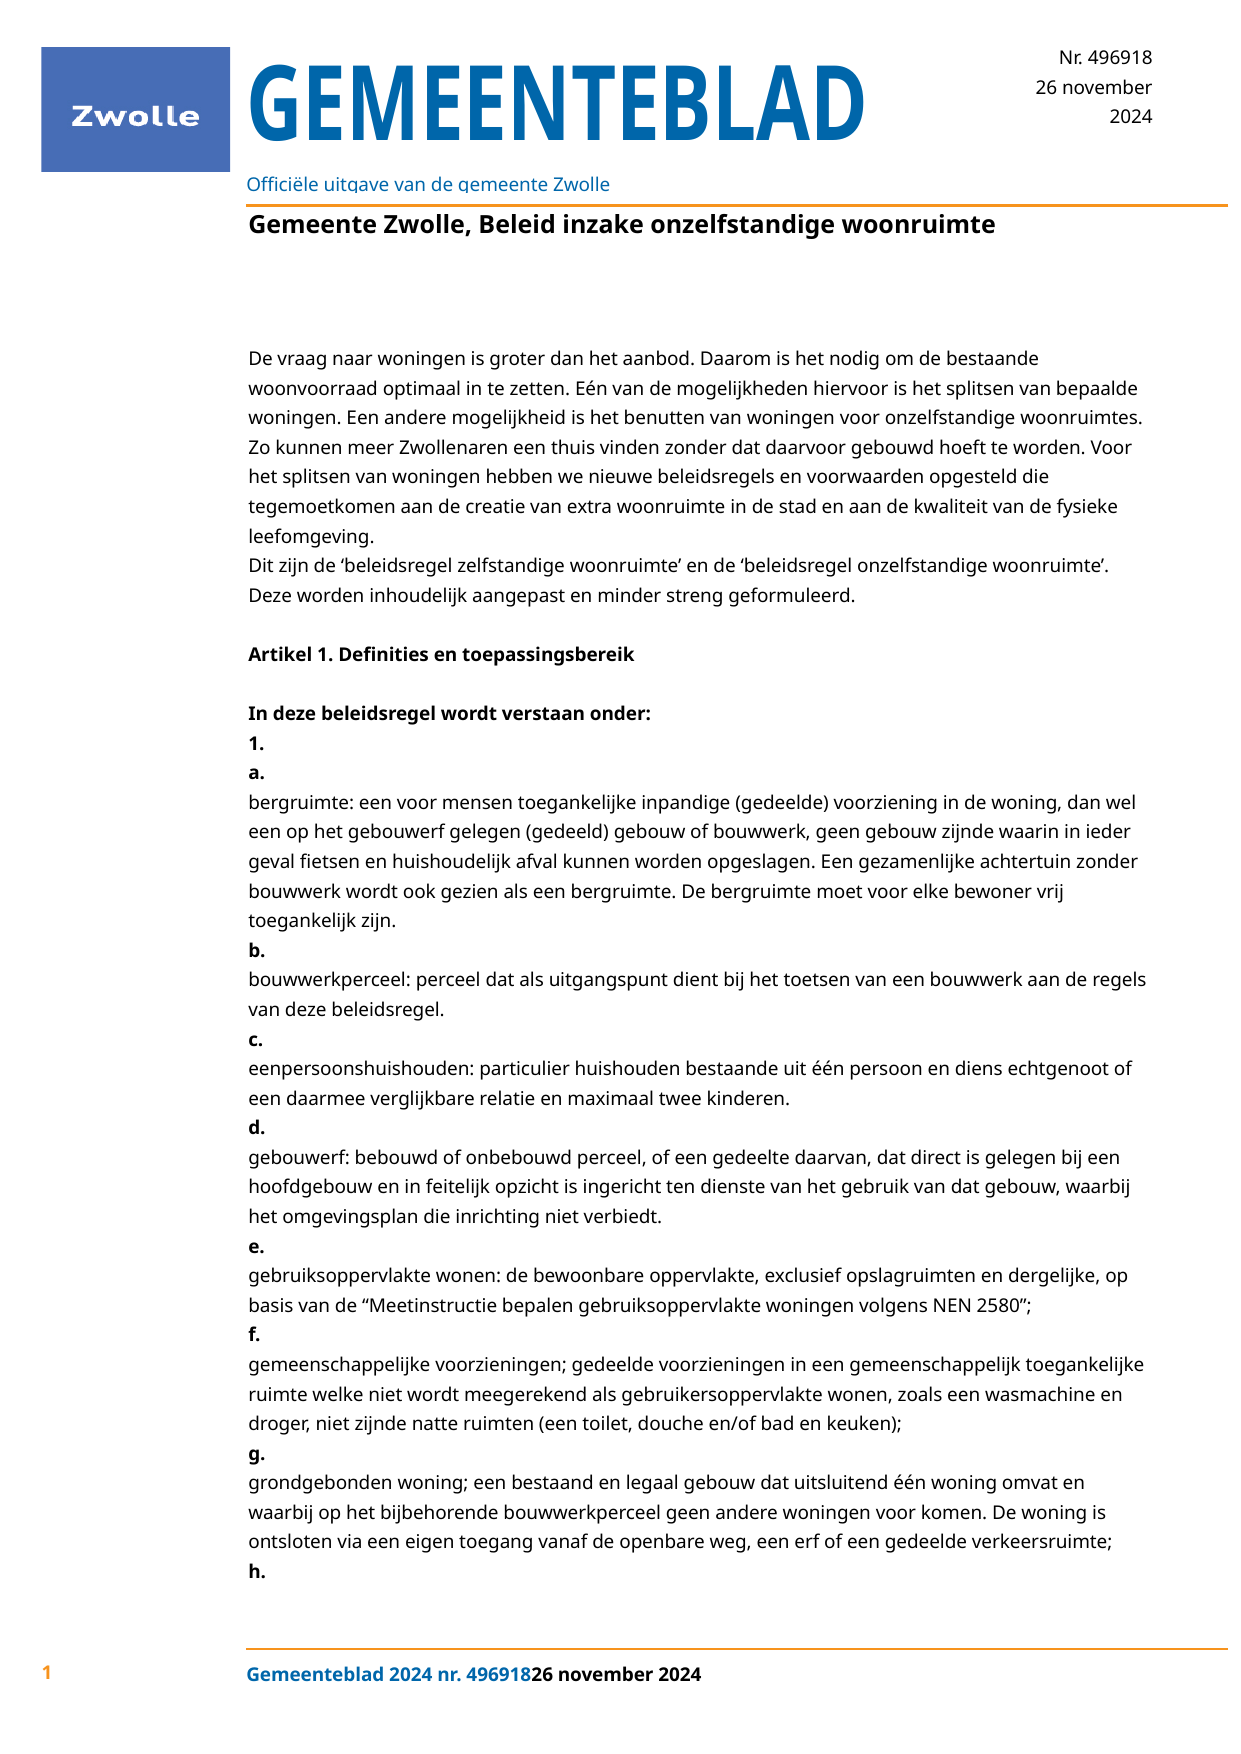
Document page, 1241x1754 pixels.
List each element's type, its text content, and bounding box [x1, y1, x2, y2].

text gebouwerf: bebouwd of onbebouwd perceel, of een gedeelte daarvan, dat direct is gelegen bij een hoofdgebouw en in feitelijk opzicht is ingericht ten dienste van het gebruik van dat gebouw, waarbij het omgevingsplan die inrichting niet verbiedt. [248, 1144, 1152, 1229]
text In deze beleidsregel wordt verstaan onder: [248, 700, 1152, 726]
picture [41, 47, 231, 172]
text bouwwerkperceel: perceel dat als uitgangspunt dient bij het toetsen van een bouwwerk aan de regels van deze beleidsregel. [248, 967, 1152, 1022]
text Gemeente Zwolle, Beleid inzake onzelfstandige woonruimte [248, 207, 1152, 241]
text gebruiksoppervlakte wonen: de bewoonbare oppervlakte, exclusief opslagruimten en dergelijke, op basis van de “Meetinstructie bepalen gebruiksoppervlakte woningen volgens NEN 2580”; [248, 1262, 1152, 1318]
text Dit zijn de ‘beleidsregel zelfstandige woonruimte’ en de ‘beleidsregel onzelfstandige woonruimte’. Deze worden inhoudelijk aangepast en minder streng geformuleerd. [248, 552, 1152, 608]
text gemeenschappelijke voorzieningen; gedeelde voorzieningen in een gemeenschappelijk toegankelijke ruimte welke niet wordt meegerekend als gebruikersoppervlakte wonen, zoals een wasmachine en droger, niet zijnde natte ruimten (een toilet, douche en/of bad en keuken); [248, 1351, 1152, 1436]
text g. [248, 1440, 1152, 1466]
text e. [248, 1233, 1152, 1258]
text b. [248, 937, 1152, 963]
text grondgebonden woning; een bestaand en legaal gebouw dat uitsluitend één woning omvat en waarbij op het bijbehorende bouwwerkperceel geen andere woningen voor komen. De woning is ontsloten via een eigen toegang vanaf de openbare weg, een erf of een gedeelde verkeersruimte; [248, 1469, 1152, 1554]
text eenpersoonshuishouden: particulier huishouden bestaande uit één persoon en diens echtgenoot of een daarmee verglijkbare relatie en maximaal twee kinderen. [248, 1055, 1152, 1111]
text a. [248, 759, 1152, 785]
text De vraag naar woningen is groter dan het aanbod. Daarom is het nodig om de bestaande woonvoorraad optimaal in te zetten. Eén van de mogelijkheden hiervoor is het splitsen van bepaalde woningen. Een andere mogelijkheid is het benutten van woningen voor onzelfstandige woonruimtes. Zo kunnen meer Zwollenaren een thuis vinden zonder dat daarvoor gebouwd hoeft te worden. Voor het splitsen van woningen hebben we nieuwe beleidsregels en voorwaarden opgesteld die tegemoetkomen aan de creatie van extra woonruimte in de stad en aan de kwaliteit van de fysieke leefomgeving. [248, 345, 1152, 548]
text bergruimte: een voor mensen toegankelijke inpandige (gedeelde) voorziening in de woning, dan wel een op het gebouwerf gelegen (gedeeld) gebouw of bouwwerk, geen gebouw zijnde waarin in ieder geval fietsen en huishoudelijk afval kunnen worden opgeslagen. Een gezamenlijke achtertuin zonder bouwwerk wordt ook gezien als een bergruimte. De bergruimte moet voor elke bewoner vrij toegankelijk zijn. [248, 789, 1152, 933]
text d. [248, 1114, 1152, 1140]
text 1. [248, 730, 1152, 756]
text c. [248, 1026, 1152, 1051]
text h. [248, 1558, 1152, 1584]
text Artikel 1. Definities en toepassingsbereik [248, 641, 1152, 667]
text f. [248, 1322, 1152, 1347]
